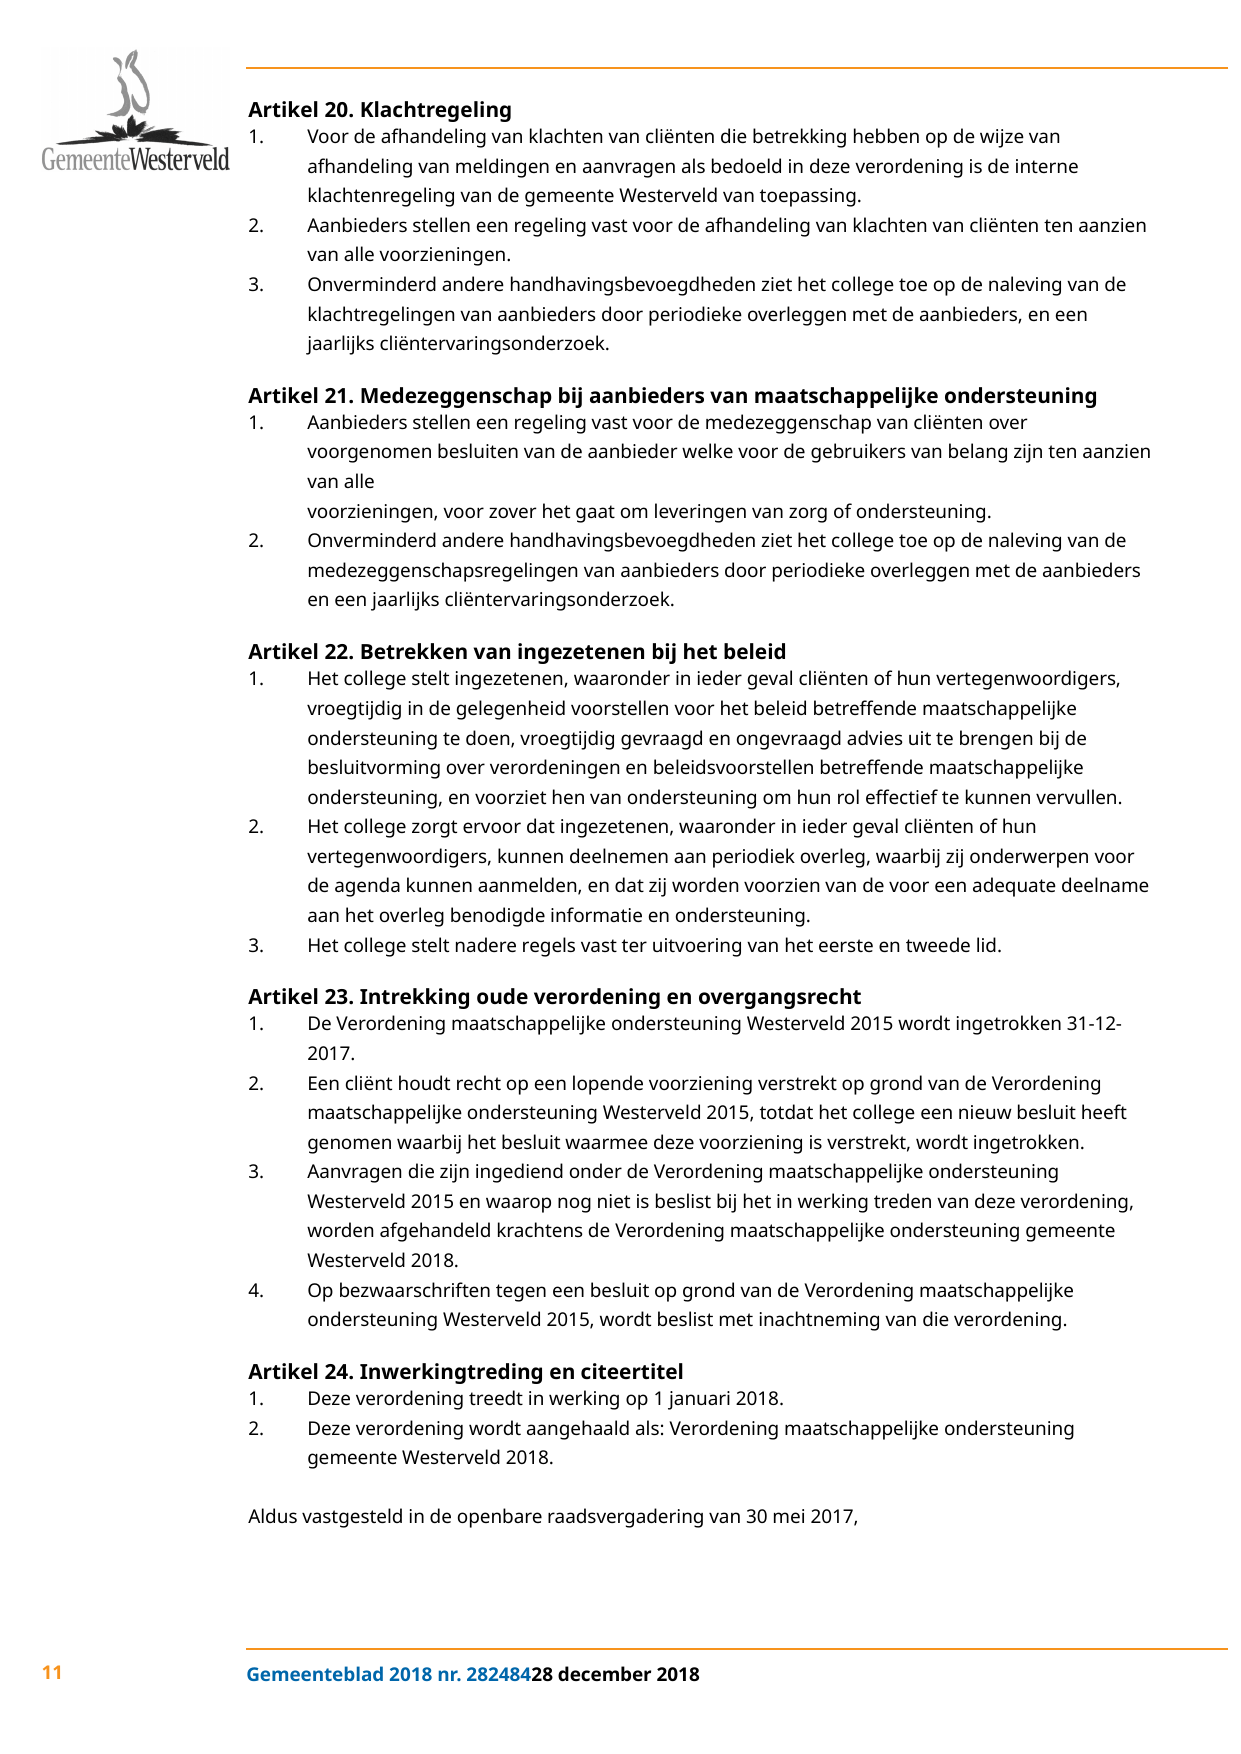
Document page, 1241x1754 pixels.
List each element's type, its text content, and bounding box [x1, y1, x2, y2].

text Artikel 24. Inwerkingtreding en citeertitel [248, 1357, 1152, 1385]
list Deze verordening wordt aangehaald als: Verordening maatschappelijke ondersteuning gemeente Westerveld 2018. [248, 1415, 1152, 1470]
list De Verordening maatschappelijke ondersteuning Westerveld 2015 wordt ingetrokken 31-12-2017. [248, 1011, 1152, 1066]
text Artikel 23. Intrekking oude verordening en overgangsrecht [248, 982, 1152, 1011]
list Op bezwaarschriften tegen een besluit op grond van de Verordening maatschappelijke ondersteuning Westerveld 2015, wordt beslist met inachtneming van die verordening. [248, 1277, 1152, 1332]
list Onverminderd andere handhavingsbevoegdheden ziet het college toe op de naleving van de klachtregelingen van aanbieders door periodieke overleggen met de aanbieders, en een jaarlijks cliëntervaringsonderzoek. [248, 271, 1152, 356]
text Artikel 21. Medezeggenschap bij aanbieders van maatschappelijke ondersteuning [248, 381, 1152, 409]
list Aanbieders stellen een regeling vast voor de medezeggenschap van cliënten over voorgenomen besluiten van de aanbieder welke voor de gebruikers van belang zijn ten aanzien van alle [248, 409, 1152, 494]
list voorzieningen, voor zover het gaat om leveringen van zorg of ondersteuning. [248, 498, 1152, 524]
list Aanbieders stellen een regeling vast voor de afhandeling van klachten van cliënten ten aanzien van alle voorzieningen. [248, 212, 1152, 267]
text Artikel 20. Klachtregeling [248, 95, 1152, 123]
list Het college zorgt ervoor dat ingezetenen, waaronder in ieder geval cliënten of hun vertegenwoordigers, kunnen deelnemen aan periodiek overleg, waarbij zij onderwerpen voor de agenda kunnen aanmelden, en dat zij worden voorzien van de voor een adequate deelname aan het overleg benodigde informatie en ondersteuning. [248, 813, 1152, 928]
picture [41, 47, 231, 172]
list Deze verordening treedt in werking op 1 januari 2018. [248, 1385, 1152, 1411]
text Artikel 22. Betrekken van ingezetenen bij het beleid [248, 637, 1152, 666]
list Voor de afhandeling van klachten van cliënten die betrekking hebben op de wijze van afhandeling van meldingen en aanvragen als bedoeld in deze verordening is de interne klachtenregeling van de gemeente Westerveld van toepassing. [248, 123, 1152, 208]
list Onverminderd andere handhavingsbevoegdheden ziet het college toe op de naleving van de medezeggenschapsregelingen van aanbieders door periodieke overleggen met de aanbieders en een jaarlijks cliëntervaringsonderzoek. [248, 527, 1152, 612]
list Aanvragen die zijn ingediend onder de Verordening maatschappelijke ondersteuning Westerveld 2015 en waarop nog niet is beslist bij het in werking treden van deze verordening, worden afgehandeld krachtens de Verordening maatschappelijke ondersteuning gemeente Westerveld 2018. [248, 1158, 1152, 1273]
text Aldus vastgesteld in de openbare raadsvergadering van 30 mei 2017, [248, 1504, 1152, 1529]
list Het college stelt nadere regels vast ter uitvoering van het eerste en tweede lid. [248, 932, 1152, 957]
list Een cliënt houdt recht op een lopende voorziening verstrekt op grond van de Verordening maatschappelijke ondersteuning Westerveld 2015, totdat het college een nieuw besluit heeft genomen waarbij het besluit waarmee deze voorziening is verstrekt, wordt ingetrokken. [248, 1070, 1152, 1155]
list Het college stelt ingezetenen, waaronder in ieder geval cliënten of hun vertegenwoordigers, vroegtijdig in de gelegenheid voorstellen voor het beleid betreffende maatschappelijke ondersteuning te doen, vroegtijdig gevraagd en ongevraagd advies uit te brengen bij de besluitvorming over verordeningen en beleidsvoorstellen betreffende maatschappelijke ondersteuning, en voorziet hen van ondersteuning om hun rol effectief te kunnen vervullen. [248, 666, 1152, 809]
